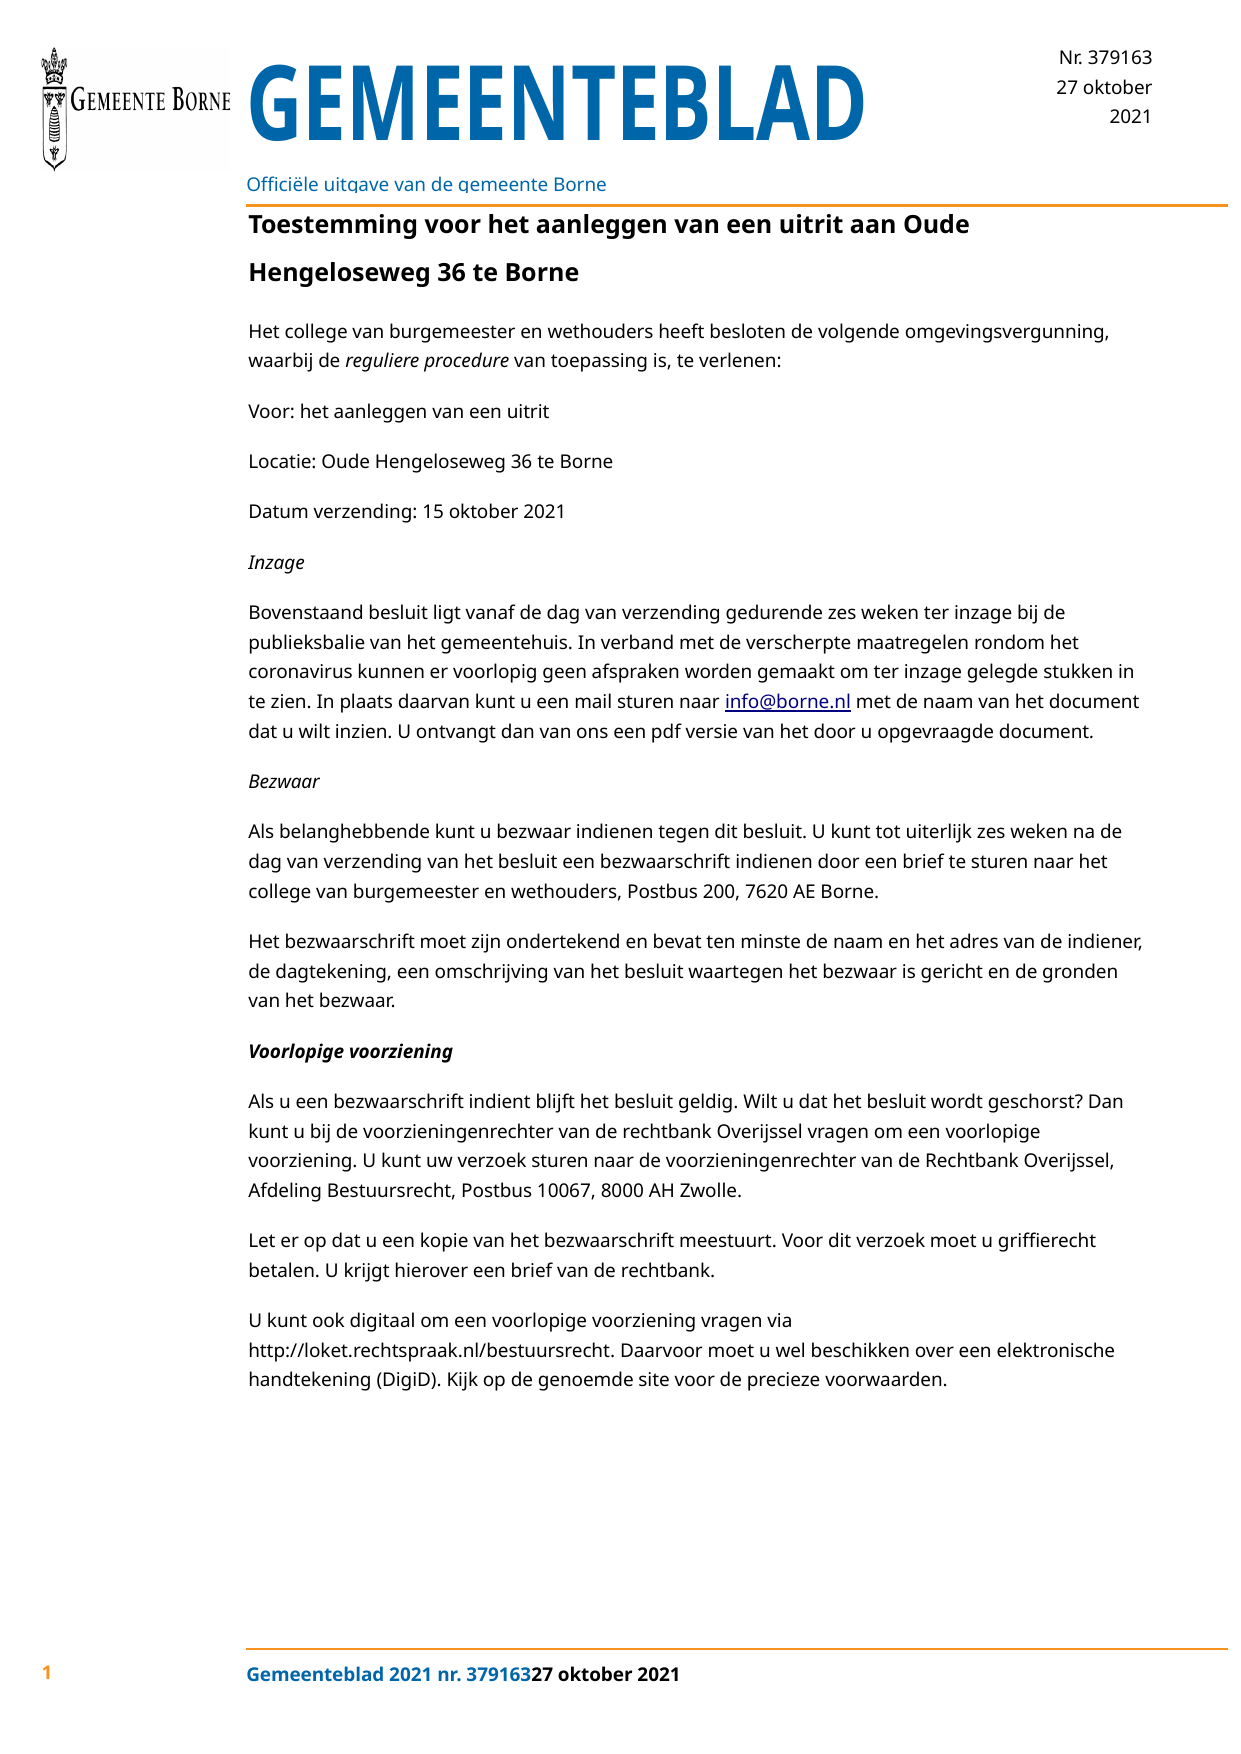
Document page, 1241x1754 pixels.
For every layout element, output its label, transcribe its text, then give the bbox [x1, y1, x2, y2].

text Het bezwaarschrift moet zijn ondertekend en bevat ten minste de naam en het adres van de indiener, de dagtekening, een omschrijving van het besluit waartegen het bezwaar is gericht en de gronden van het bezwaar. [248, 928, 1152, 1013]
text Locatie: Oude Hengeloseweg 36 te Borne [248, 448, 1152, 474]
text Als belanghebbende kunt u bezwaar indienen tegen dit besluit. U kunt tot uiterlijk zes weken na de dag van verzending van het besluit een bezwaarschrift indienen door een brief te sturen naar het college van burgemeester en wethouders, Postbus 200, 7620 AE Borne. [248, 819, 1152, 904]
text Let er op dat u een kopie van het bezwaarschrift meestuurt. Voor dit verzoek moet u griffierecht betalen. U krijgt hierover een brief van de rechtbank. [248, 1227, 1152, 1283]
text Toestemming voor het aanleggen van een uitrit aan Oude Hengeloseweg 36 te Borne [248, 207, 1152, 288]
picture [41, 47, 231, 172]
text Inzage [248, 549, 1152, 575]
text Datum verzending: 15 oktober 2021 [248, 499, 1152, 524]
text Voorlopige voorziening [248, 1038, 1152, 1064]
text Bezwaar [248, 768, 1152, 794]
text Voor: het aanleggen van een uitrit [248, 398, 1152, 424]
text Als u een bezwaarschrift indient blijft het besluit geldig. Wilt u dat het besluit wordt geschorst? Dan kunt u bij de voorzieningenrechter van de rechtbank Overijssel vragen om een voorlopige voorziening. U kunt uw verzoek sturen naar de voorzieningenrechter van de Rechtbank Overijssel, Afdeling Bestuursrecht, Postbus 10067, 8000 AH Zwolle. [248, 1088, 1152, 1203]
text Bovenstaand besluit ligt vanaf de dag van verzending gedurende zes weken ter inzage bij de publieksbalie van het gemeentehuis. In verband met de verscherpte maatregelen rondom het coronavirus kunnen er voorlopig geen afspraken worden gemaakt om ter inzage gelegde stukken in te zien. In plaats daarvan kunt u een mail sturen naar info@borne.nl met de naam van het document dat u wilt inzien. U ontvangt dan van ons een pdf versie van het door u opgevraagde document. [248, 599, 1152, 744]
text U kunt ook digitaal om een voorlopige voorziening vragen via http://loket.rechtspraak.nl/bestuursrecht. Daarvoor moet u wel beschikken over een elektronische handtekening (DigiD). Kijk op de genoemde site voor de precieze voorwaarden. [248, 1307, 1152, 1392]
text Het college van burgemeester en wethouders heeft besloten de volgende omgevingsvergunning, waarbij de reguliere procedure van toepassing is, te verlenen: [248, 318, 1152, 373]
